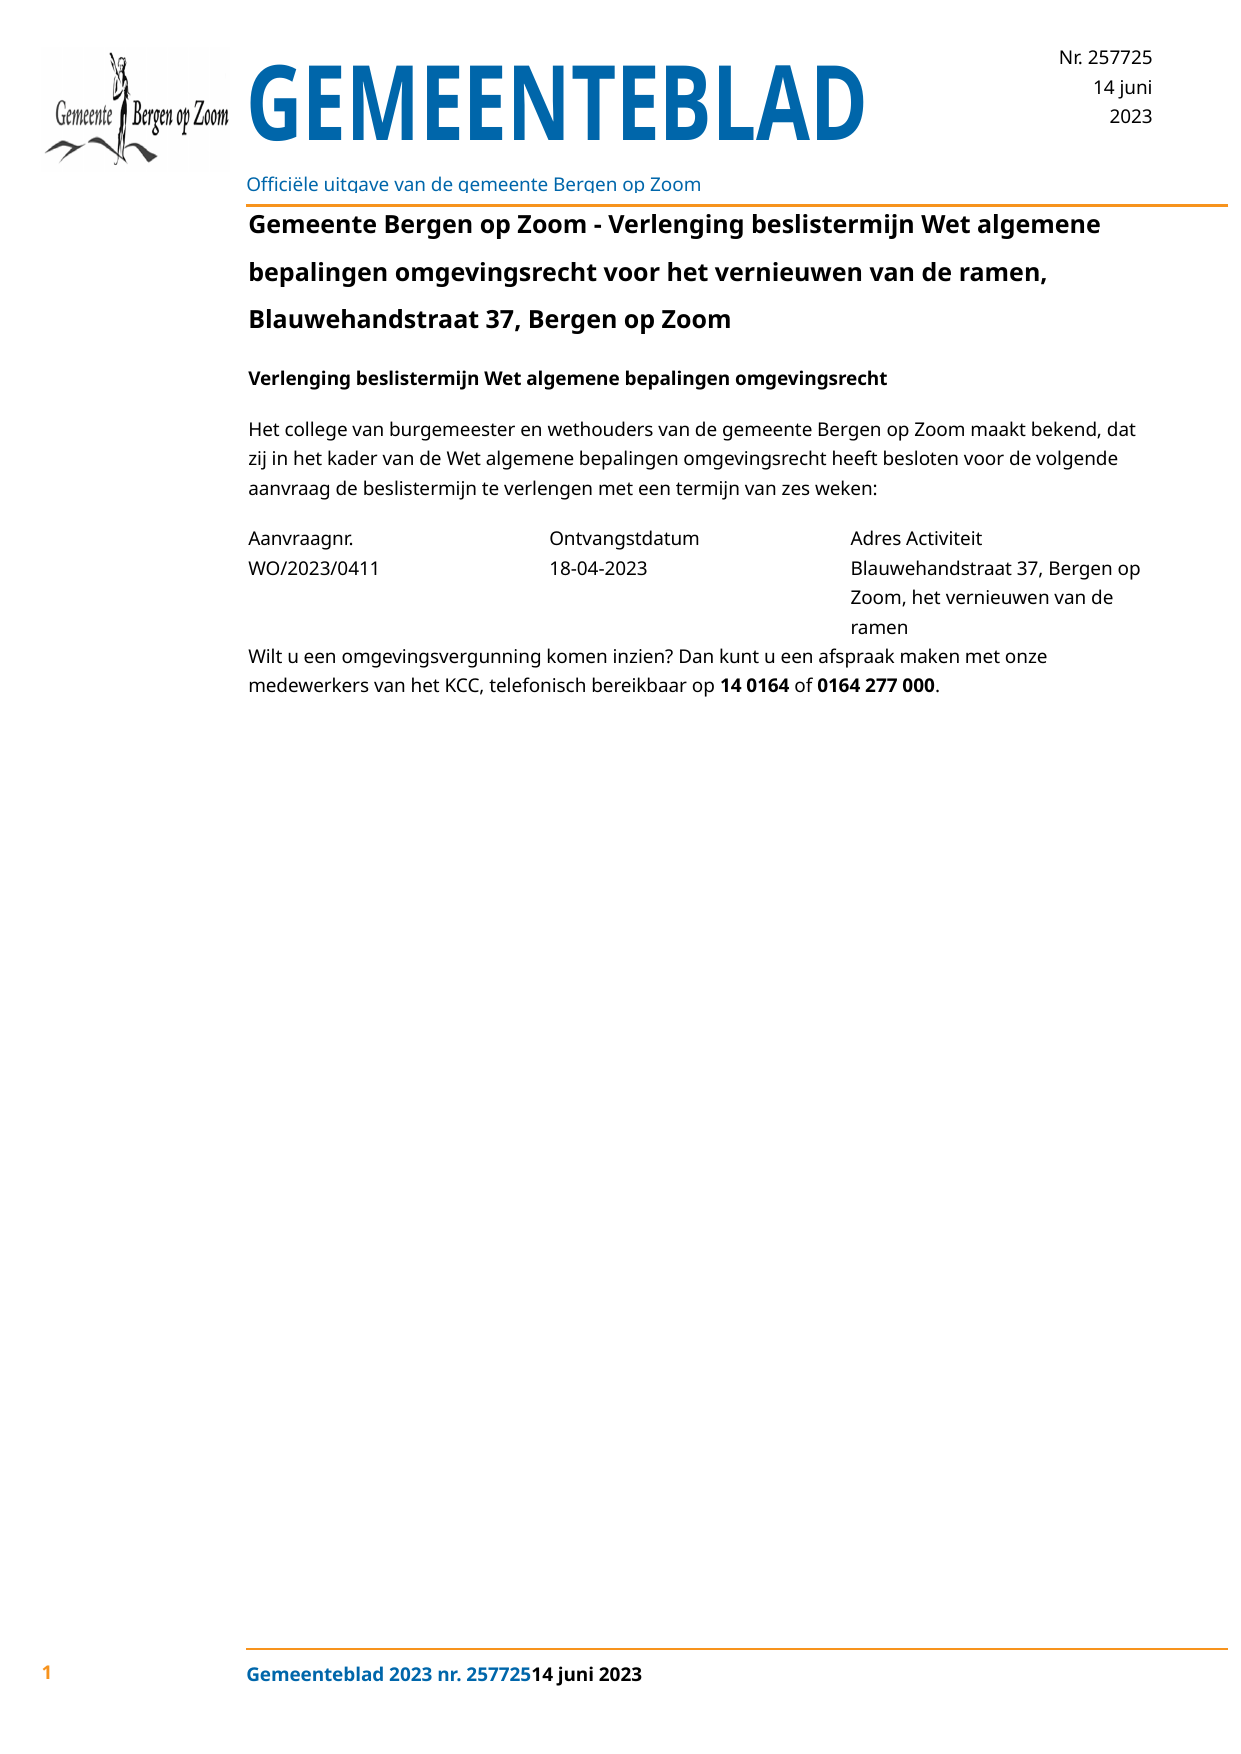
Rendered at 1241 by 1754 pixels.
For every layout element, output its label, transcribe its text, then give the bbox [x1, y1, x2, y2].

text Het college van burgemeester en wethouders van de gemeente Bergen op Zoom maakt bekend, dat zij in het kader van de Wet algemene bepalingen omgevingsrecht heeft besloten voor de volgende aanvraag de beslistermijn te verlengen met een termijn van zes weken: [248, 416, 1152, 501]
table_header Ontvangstdatum [549, 526, 850, 551]
picture [41, 47, 231, 172]
table_header 18-04-2023 [549, 555, 850, 639]
table_header Adres Activiteit [850, 526, 1152, 551]
table_header WO/2023/0411 [248, 555, 549, 639]
table_header Blauwehandstraat 37, Bergen op Zoom, het vernieuwen van de ramen [850, 555, 1152, 639]
text Gemeente Bergen op Zoom - Verlenging beslistermijn Wet algemene bepalingen omgevingsrecht voor het vernieuwen van de ramen, Blauwehandstraat 37, Bergen op Zoom [248, 207, 1152, 336]
text Wilt u een omgevingsvergunning komen inzien? Dan kunt u een afspraak maken met onze medewerkers van het KCC, telefonisch bereikbaar op 14 0164 of 0164 277 000. [248, 643, 1152, 698]
text Verlenging beslistermijn Wet algemene bepalingen omgevingsrecht [248, 366, 1152, 391]
table_header Aanvraagnr. [248, 526, 549, 551]
